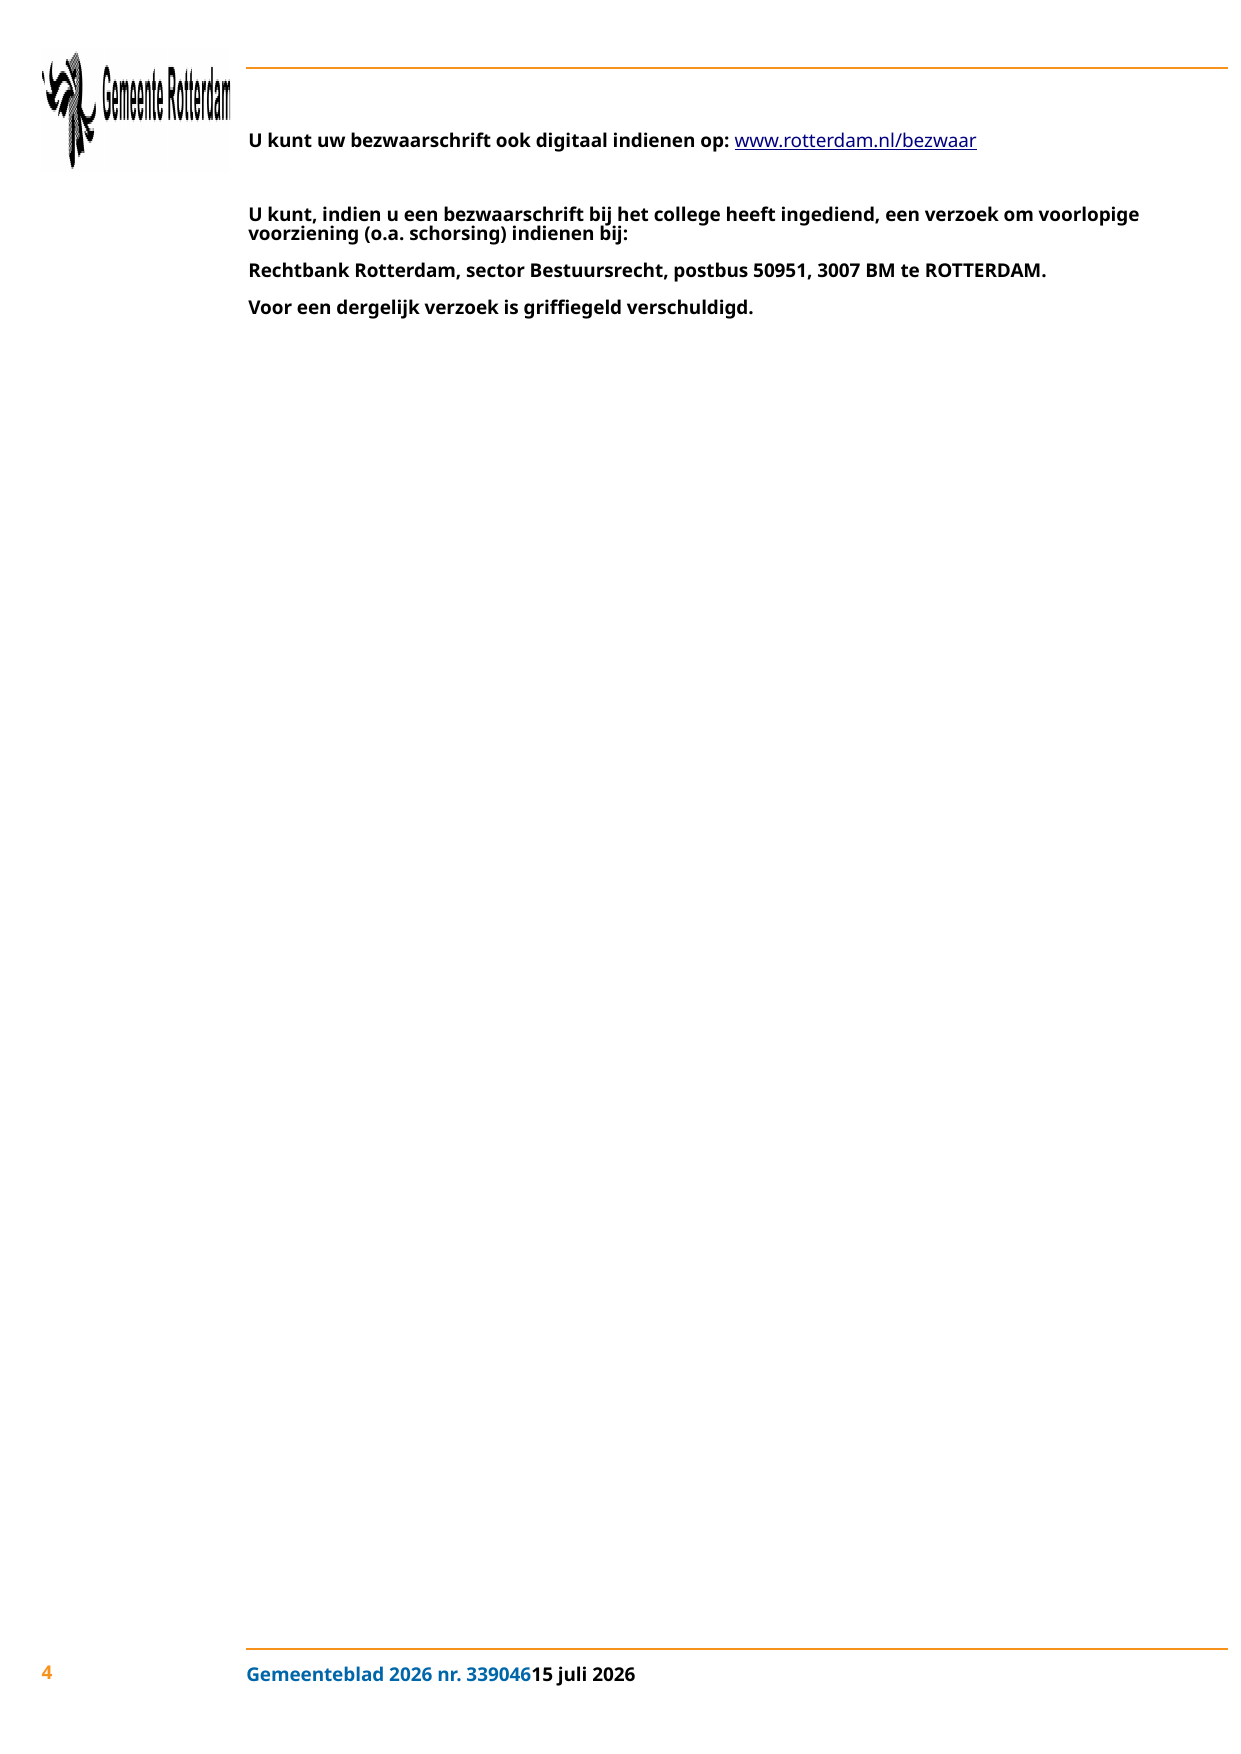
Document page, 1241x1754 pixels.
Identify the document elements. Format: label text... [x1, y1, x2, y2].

text U kunt uw bezwaarschrift ook digitaal indienen op: www.rotterdam.nl/bezwaar [248, 132, 1152, 151]
picture [41, 47, 231, 172]
text Voor een dergelijk verzoek is griffiegeld verschuldigd. [248, 299, 1152, 318]
text U kunt, indien u een bezwaarschrift bij het college heeft ingediend, een verzoek om voorlopige voorziening (o.a. schorsing) indienen bij: [248, 206, 1152, 244]
text Rechtbank Rotterdam, sector Bestuursrecht, postbus 50951, 3007 BM te ROTTERDAM. [248, 262, 1152, 281]
